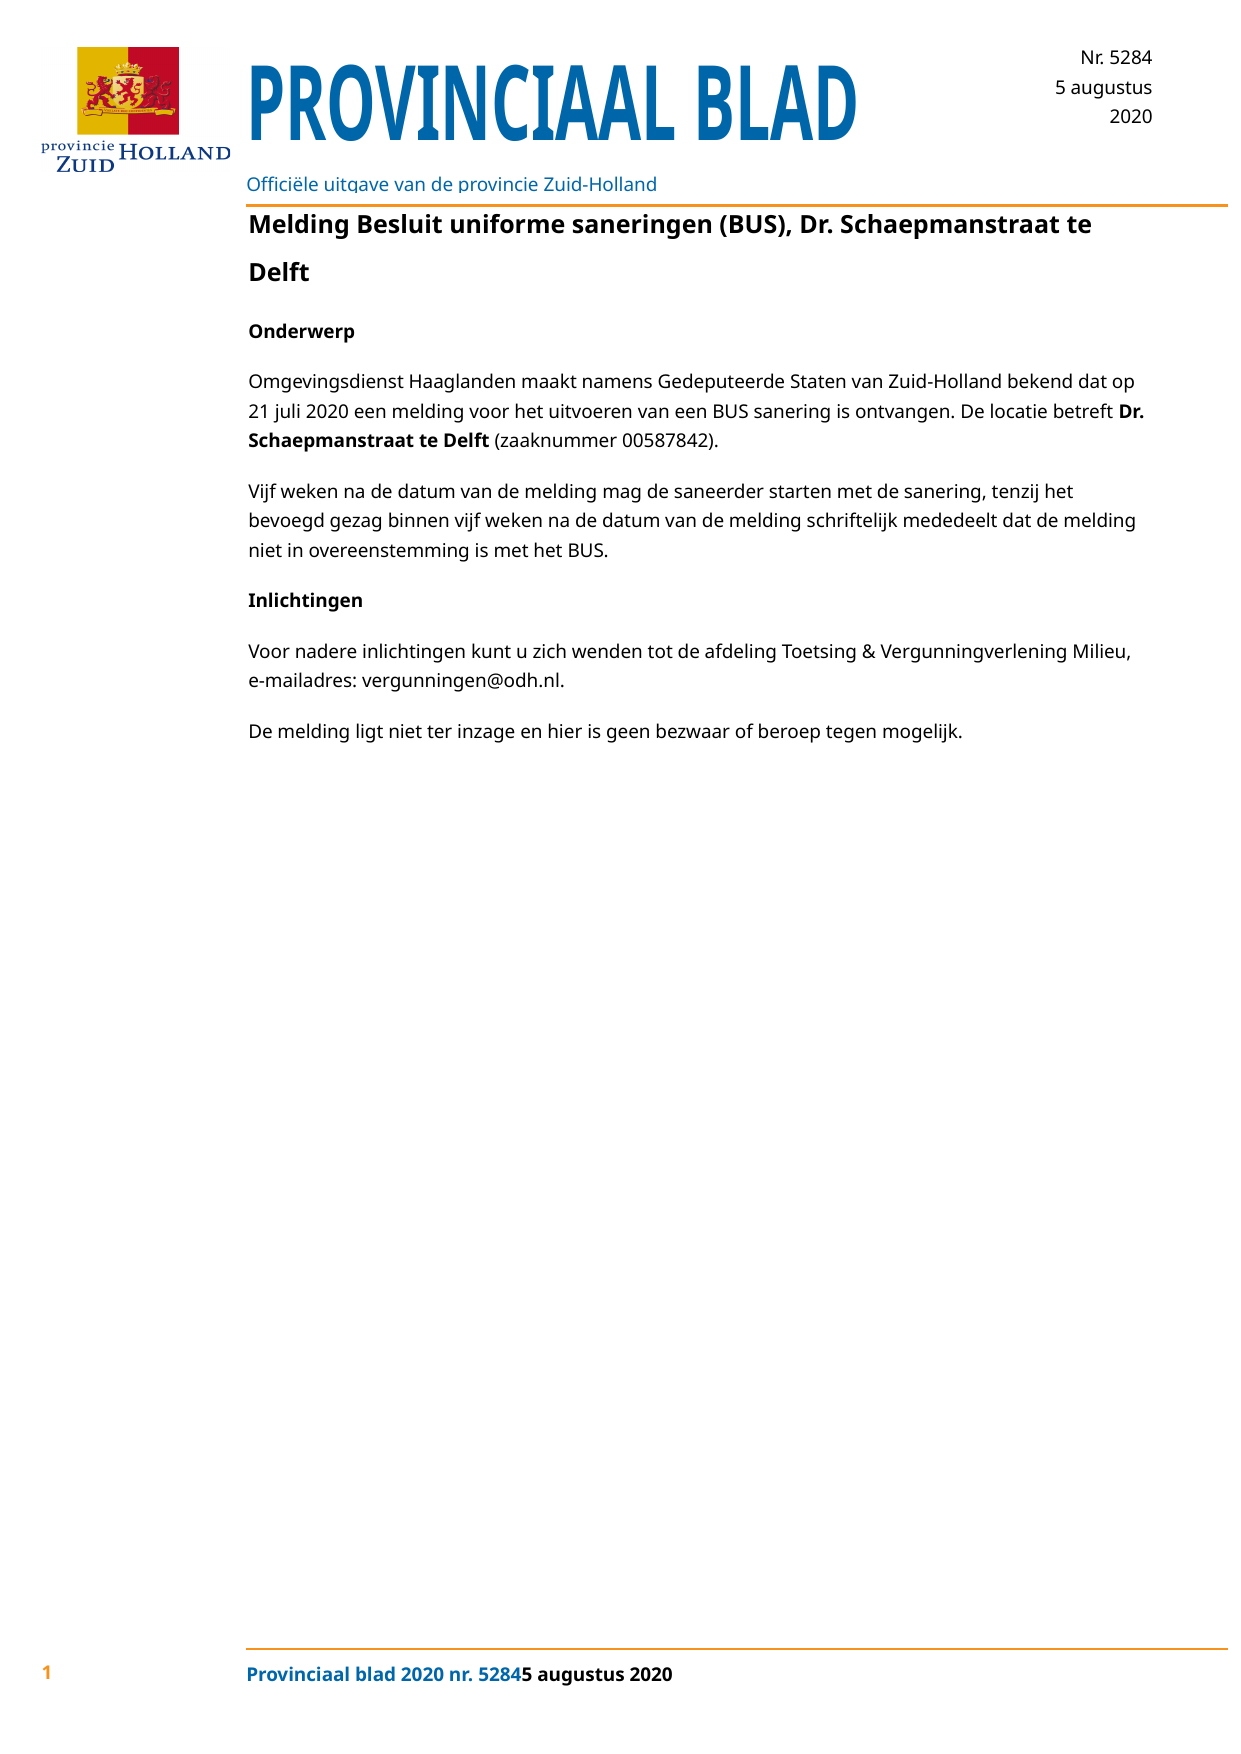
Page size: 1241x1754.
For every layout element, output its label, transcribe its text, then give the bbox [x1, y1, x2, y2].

text Vijf weken na de datum van de melding mag de saneerder starten met de sanering, tenzij het bevoegd gezag binnen vijf weken na de datum van de melding schriftelijk mededeelt dat de melding niet in overeenstemming is met het BUS. [248, 478, 1152, 563]
text Onderwerp [248, 318, 1152, 344]
text Voor nadere inlichtingen kunt u zich wenden tot de afdeling Toetsing & Vergunningverlening Milieu, e-mailadres: vergunningen@odh.nl. [248, 638, 1152, 693]
text Melding Besluit uniforme saneringen (BUS), Dr. Schaepmanstraat te Delft [248, 207, 1152, 288]
text De melding ligt niet ter inzage en hier is geen bezwaar of beroep tegen mogelijk. [248, 718, 1152, 744]
text Omgevingsdienst Haaglanden maakt namens Gedeputeerde Staten van Zuid-Holland bekend dat op 21 juli 2020 een melding voor het uitvoeren van een BUS sanering is ontvangen. De locatie betreft Dr. Schaepmanstraat te Delft (zaaknummer 00587842). [248, 368, 1152, 453]
text Inlichtingen [248, 587, 1152, 613]
picture [41, 47, 231, 172]
